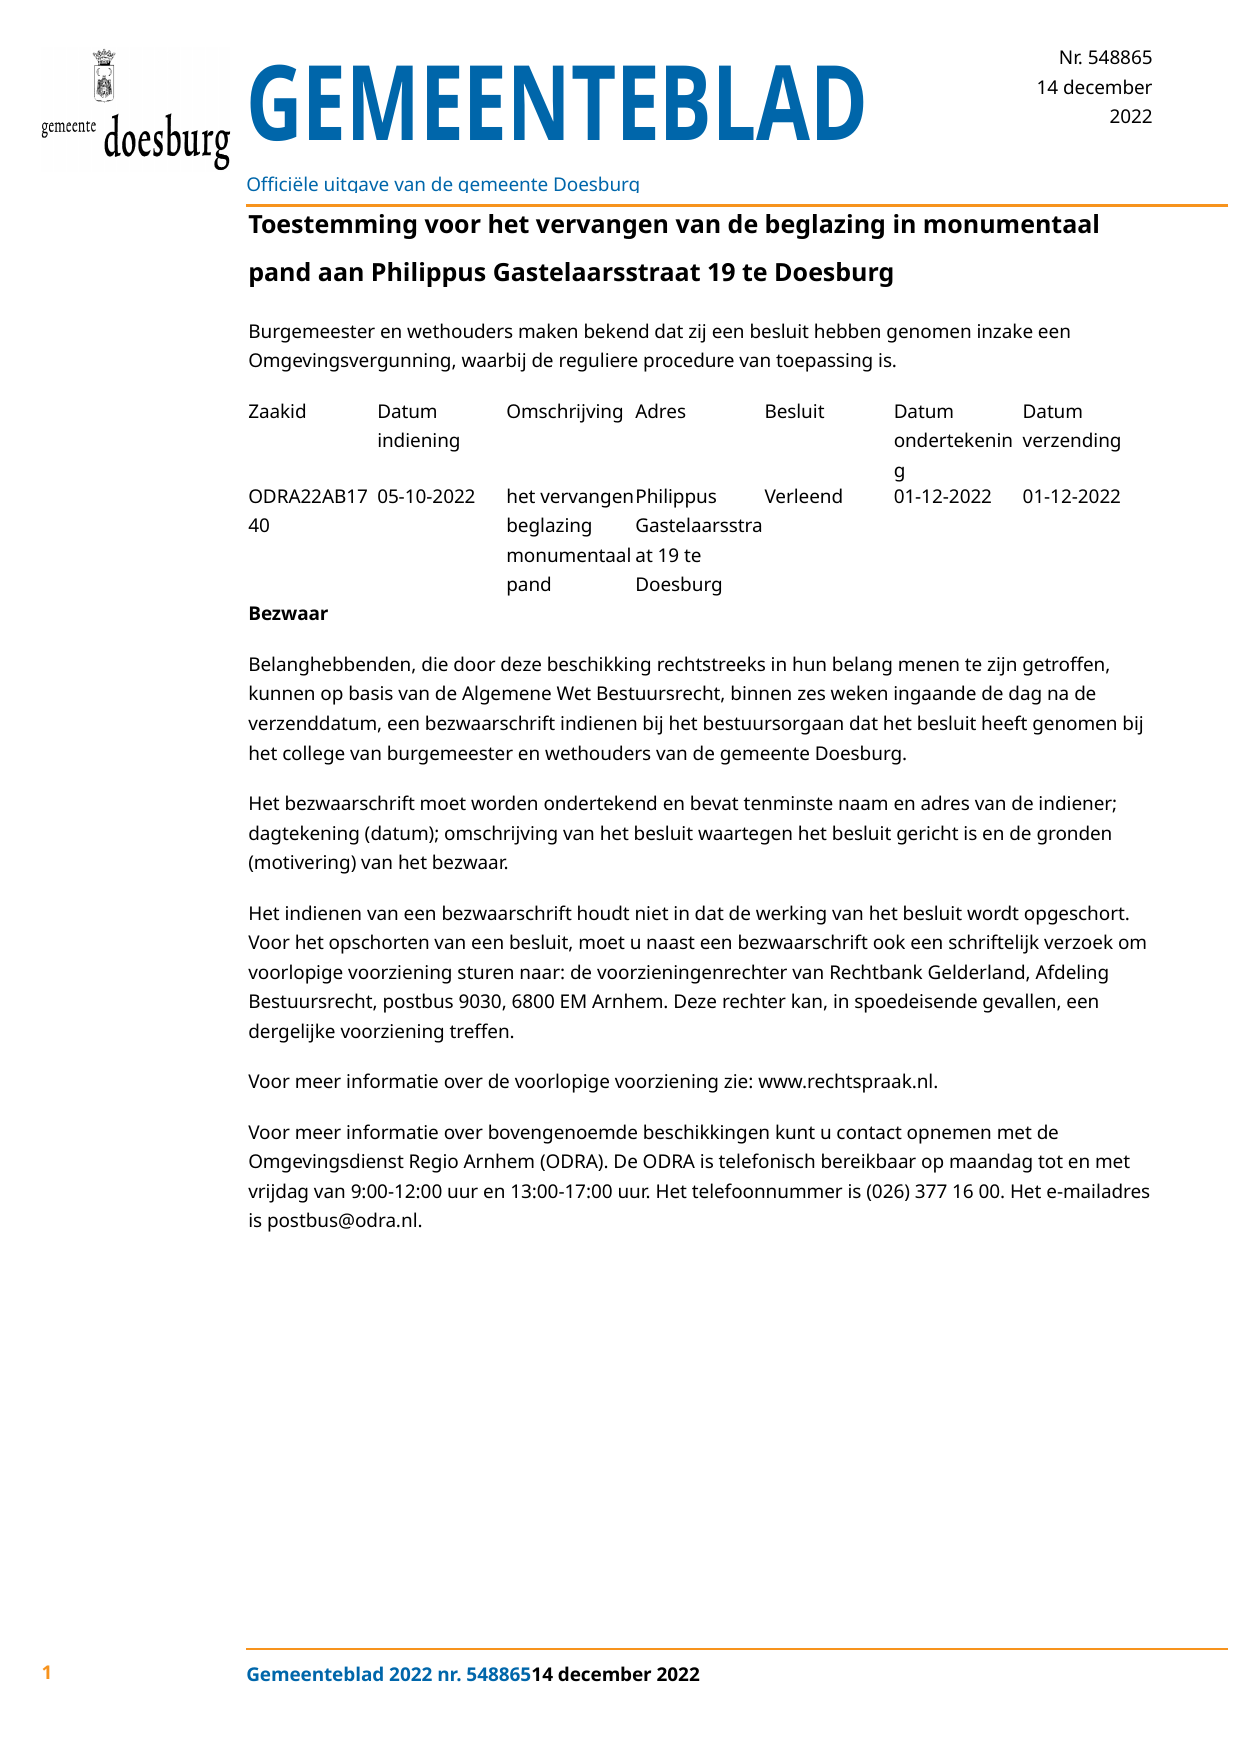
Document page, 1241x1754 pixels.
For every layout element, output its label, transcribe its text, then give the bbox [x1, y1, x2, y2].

table_cell 01-12-2022 [894, 483, 1022, 597]
table_cell 01-12-2022 [1023, 483, 1152, 597]
table_cell Philippus Gastelaarsstraat 19 te Doesburg [635, 483, 764, 597]
table_cell Verleend [764, 483, 893, 597]
text Het bezwaarschrift moet worden ondertekend en bevat tenminste naam en adres van de indiener; dagtekening (datum); omschrijving van het besluit waartegen het besluit gericht is en de gronden (motivering) van het bezwaar. [248, 790, 1152, 875]
text Voor meer informatie over bovengenoemde beschikkingen kunt u contact opnemen met de Omgevingsdienst Regio Arnhem (ODRA). De ODRA is telefonisch bereikbaar op maandag tot en met vrijdag van 9:00-12:00 uur en 13:00-17:00 uur. Het telefoonnummer is (026) 377 16 00. Het e-mailadres is postbus@odra.nl. [248, 1119, 1152, 1233]
table_header Zaakid [248, 398, 377, 483]
text Toestemming voor het vervangen van de beglazing in monumentaal pand aan Philippus Gastelaarsstraat 19 te Doesburg [248, 207, 1152, 288]
text Het indienen van een bezwaarschrift houdt niet in dat de werking van het besluit wordt opgeschort. Voor het opschorten van een besluit, moet u naast een bezwaarschrift ook een schriftelijk verzoek om voorlopige voorziening sturen naar: de voorzieningenrechter van Rechtbank Gelderland, Afdeling Bestuursrecht, postbus 9030, 6800 EM Arnhem. Deze rechter kan, in spoedeisende gevallen, een dergelijke voorziening treffen. [248, 900, 1152, 1044]
table_cell ODRA22AB1740 [248, 483, 377, 597]
table_header Datum verzending [1023, 398, 1152, 483]
table_header Datum ondertekening [894, 398, 1022, 483]
text Belanghebbenden, die door deze beschikking rechtstreeks in hun belang menen te zijn getroffen, kunnen op basis van de Algemene Wet Bestuursrecht, binnen zes weken ingaande de dag na de verzenddatum, een bezwaarschrift indienen bij het bestuursorgaan dat het besluit heeft genomen bij het college van burgemeester en wethouders van de gemeente Doesburg. [248, 651, 1152, 766]
table_cell het vervangen beglazing monumentaal pand [506, 483, 635, 597]
text Burgemeester en wethouders maken bekend dat zij een besluit hebben genomen inzake een Omgevingsvergunning, waarbij de reguliere procedure van toepassing is. [248, 318, 1152, 373]
picture [41, 47, 231, 172]
table_header Adres [635, 398, 764, 483]
table_header Omschrijving [506, 398, 635, 483]
table_header Datum indiening [377, 398, 506, 483]
text Voor meer informatie over de voorlopige voorziening zie: www.rechtspraak.nl. [248, 1068, 1152, 1094]
table_header Besluit [764, 398, 893, 483]
table_cell 05-10-2022 [377, 483, 506, 597]
text Bezwaar [248, 601, 1152, 626]
